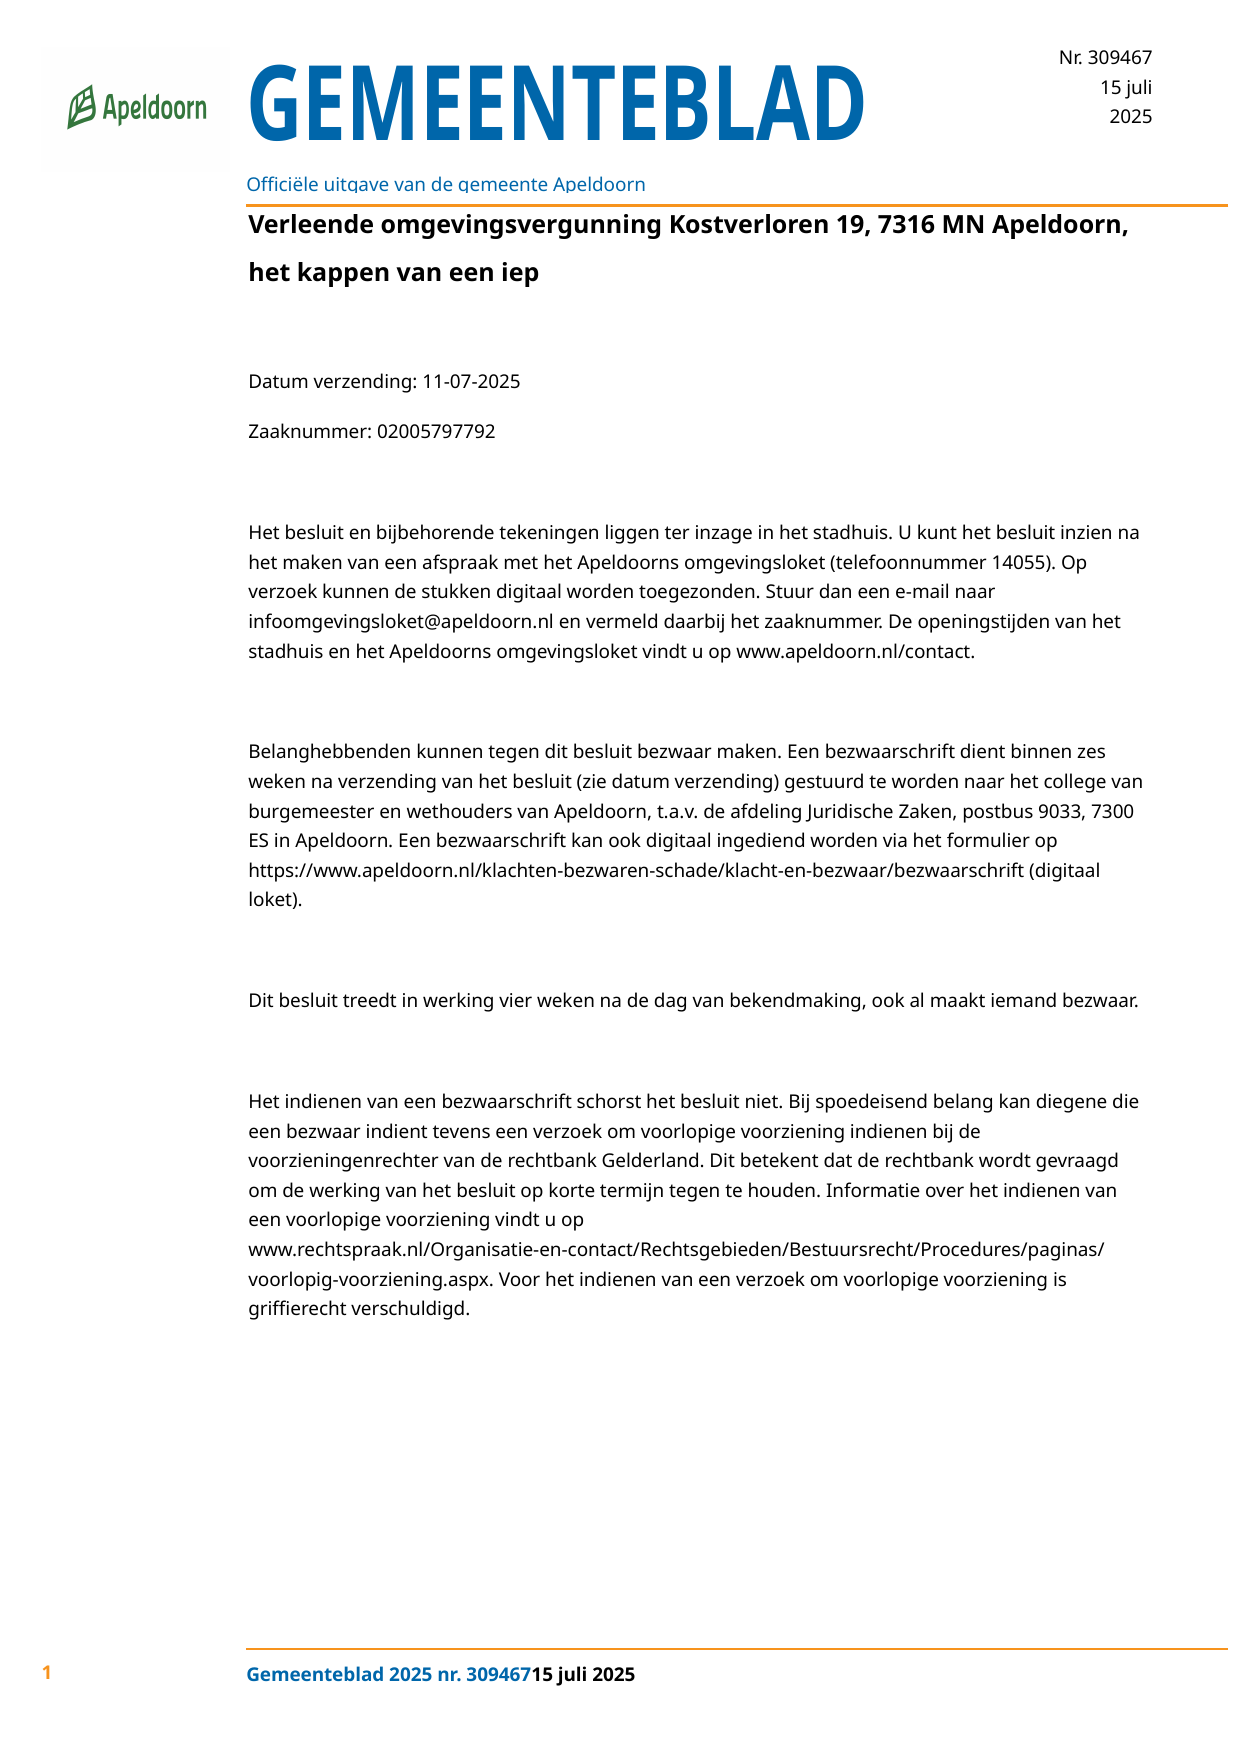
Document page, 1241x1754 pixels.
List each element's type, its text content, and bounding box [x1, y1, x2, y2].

text Dit besluit treedt in werking vier weken na de dag van bekendmaking, ook al maakt iemand bezwaar. [248, 987, 1152, 1013]
text Het besluit en bijbehorende tekeningen liggen ter inzage in het stadhuis. U kunt het besluit inzien na het maken van een afspraak met het Apeldoorns omgevingsloket (telefoonnummer 14055). Op verzoek kunnen de stukken digitaal worden toegezonden. Stuur dan een e-mail naar infoomgevingsloket@apeldoorn.nl en vermeld daarbij het zaaknummer. De openingstijden van het stadhuis en het Apeldoorns omgevingsloket vindt u op www.apeldoorn.nl/contact. [248, 519, 1152, 664]
text Verleende omgevingsvergunning Kostverloren 19, 7316 MN Apeldoorn, het kappen van een iep [248, 207, 1152, 288]
text Het indienen van een bezwaarschrift schorst het besluit niet. Bij spoedeisend belang kan diegene die een bezwaar indient tevens een verzoek om voorlopige voorziening indienen bij de voorzieningenrechter van de rechtbank Gelderland. Dit betekent dat de rechtbank wordt gevraagd om de werking van het besluit op korte termijn tegen te houden. Informatie over het indienen van een voorlopige voorziening vindt u op www.rechtspraak.nl/Organisatie-en-contact/Rechtsgebieden/Bestuursrecht/Procedures/paginas/voorlopig-voorziening.aspx. Voor het indienen van een verzoek om voorlopige voorziening is griffierecht verschuldigd. [248, 1088, 1152, 1321]
text Zaaknummer: 02005797792 [248, 419, 1152, 444]
text Datum verzending: 11-07-2025 [248, 368, 1152, 394]
text Belanghebbenden kunnen tegen dit besluit bezwaar maken. Een bezwaarschrift dient binnen zes weken na verzending van het besluit (zie datum verzending) gestuurd te worden naar het college van burgemeester en wethouders van Apeldoorn, t.a.v. de afdeling Juridische Zaken, postbus 9033, 7300 ES in Apeldoorn. Een bezwaarschrift kan ook digitaal ingediend worden via het formulier op https://www.apeldoorn.nl/klachten-bezwaren-schade/klacht-en-bezwaar/bezwaarschrift (digitaal loket). [248, 739, 1152, 912]
picture [41, 47, 231, 172]
